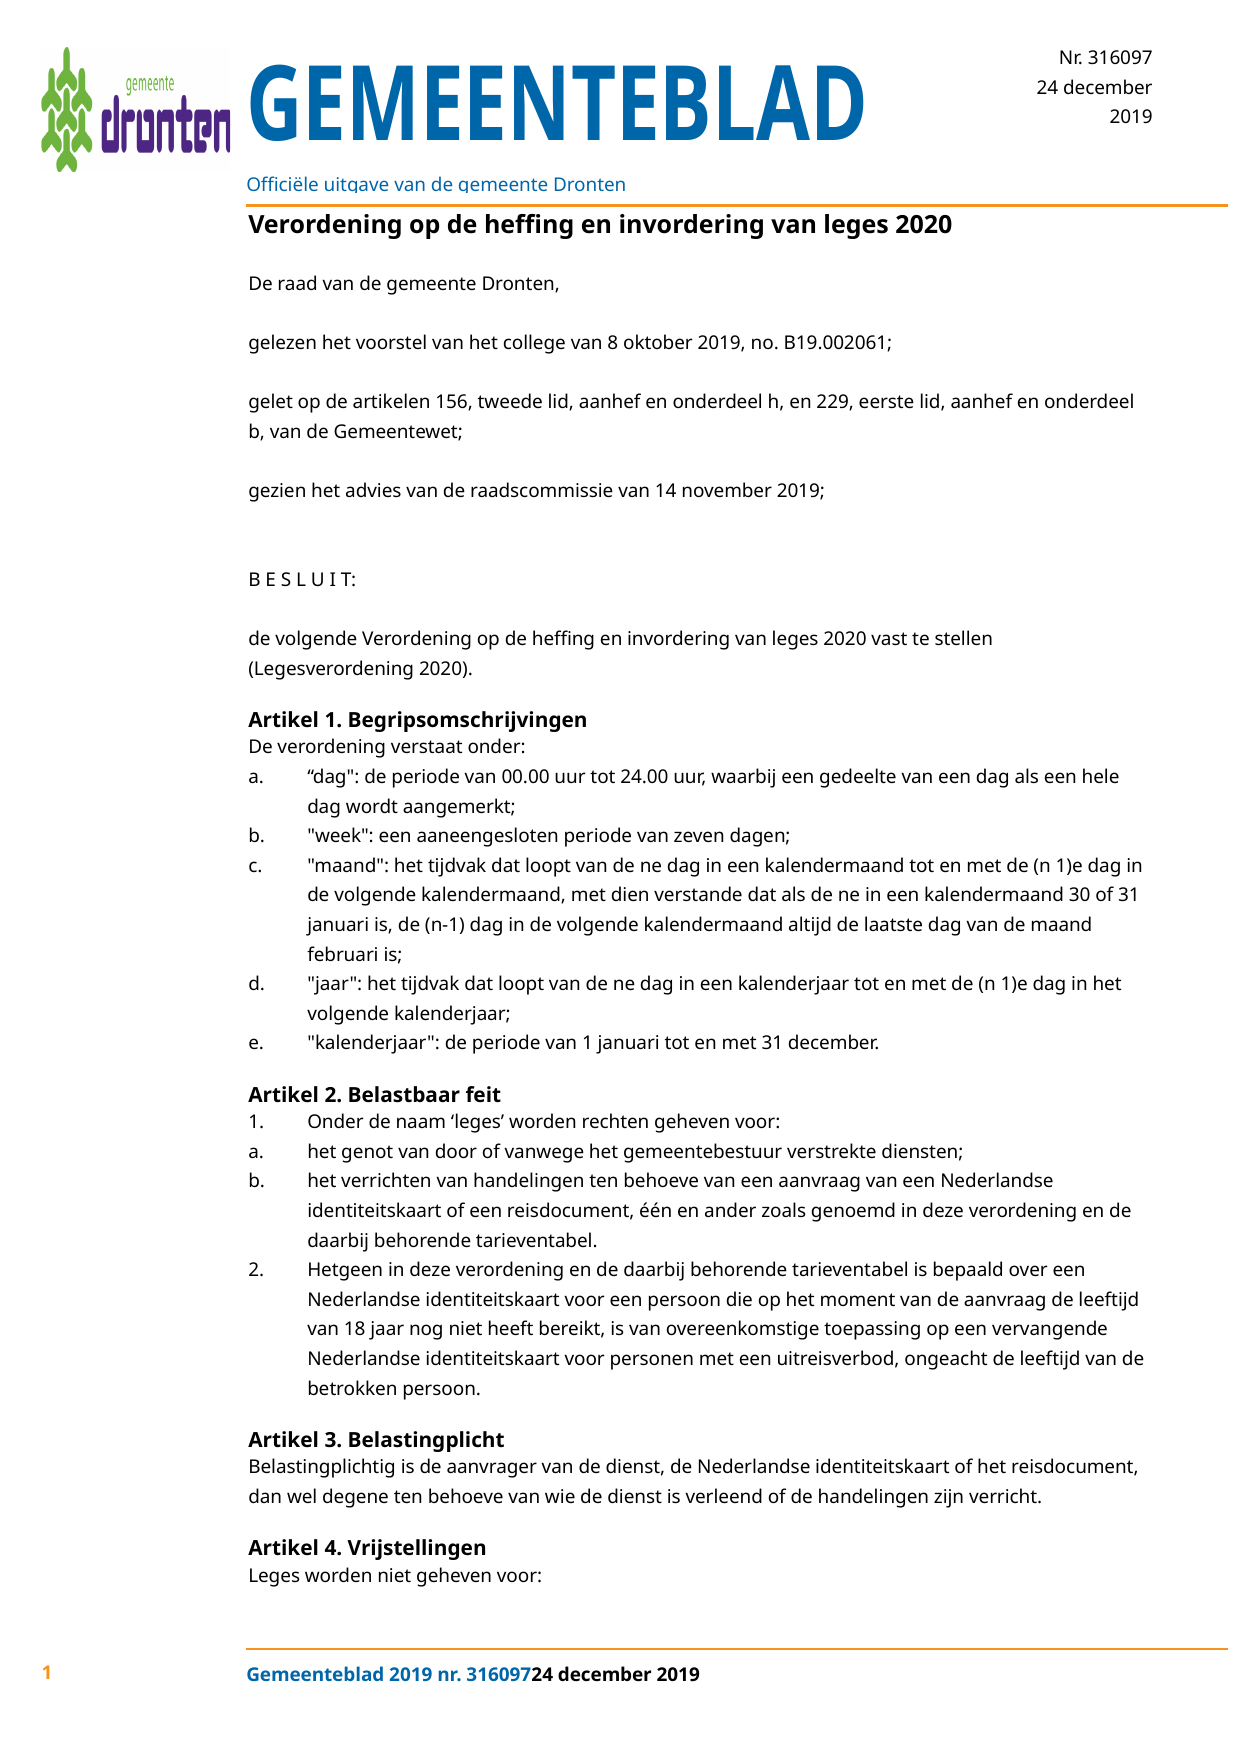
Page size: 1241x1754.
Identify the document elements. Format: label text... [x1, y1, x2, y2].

text Artikel 4. Vrijstellingen [248, 1533, 1152, 1562]
text Leges worden niet geheven voor: [248, 1562, 1152, 1588]
text gelezen het voorstel van het college van 8 oktober 2019, no. B19.002061; [248, 329, 1152, 355]
text De verordening verstaat onder: [248, 734, 1152, 759]
list Hetgeen in deze verordening en de daarbij behorende tarieventabel is bepaald over een Nederlandse identiteitskaart voor een persoon die op het moment van de aanvraag de leeftijd van 18 jaar nog niet heeft bereikt, is van overeenkomstige toepassing op een vervangende Nederlandse identiteitskaart voor personen met een uitreisverbod, ongeacht de leeftijd van de betrokken persoon. [248, 1256, 1152, 1400]
text Verordening op de heffing en invordering van leges 2020 [248, 207, 1152, 241]
text gezien het advies van de raadscommissie van 14 november 2019; [248, 477, 1152, 503]
text De raad van de gemeente Dronten, [248, 270, 1152, 296]
list het verrichten van handelingen ten behoeve van een aanvraag van een Nederlandse identiteitskaart of een reisdocument, één en ander zoals genoemd in deze verordening en de daarbij behorende tarieventabel. [248, 1168, 1152, 1252]
list "kalenderjaar": de periode van 1 januari tot en met 31 december. [248, 1029, 1152, 1055]
text Belastingplichtig is de aanvrager van de dienst, de Nederlandse identiteitskaart of het reisdocument, dan wel degene ten behoeve van wie de dienst is verleend of de handelingen zijn verricht. [248, 1453, 1152, 1509]
list "jaar": het tijdvak dat loopt van de ne dag in een kalenderjaar tot en met de (n 1)e dag in het volgende kalenderjaar; [248, 970, 1152, 1026]
list "week": een aaneengesloten periode van zeven dagen; [248, 822, 1152, 848]
text B E S L U I T: [248, 566, 1152, 592]
list "maand": het tijdvak dat loopt van de ne dag in een kalendermaand tot en met de (n 1)e dag in de volgende kalendermaand, met dien verstande dat als de ne in een kalendermaand 30 of 31 januari is, de (n-1) dag in de volgende kalendermaand altijd de laatste dag van de maand februari is; [248, 852, 1152, 967]
text Artikel 3. Belastingplicht [248, 1425, 1152, 1453]
list het genot van door of vanwege het gemeentebestuur verstrekte diensten; [248, 1138, 1152, 1164]
picture [41, 47, 231, 172]
text de volgende Verordening op de heffing en invordering van leges 2020 vast te stellen (Legesverordening 2020). [248, 625, 1152, 681]
text Artikel 1. Begripsomschrijvingen [248, 705, 1152, 734]
text gelet op de artikelen 156, tweede lid, aanhef en onderdeel h, en 229, eerste lid, aanhef en onderdeel b, van de Gemeentewet; [248, 389, 1152, 444]
list Onder de naam ‘leges’ worden rechten geheven voor: [248, 1108, 1152, 1134]
text Artikel 2. Belastbaar feit [248, 1080, 1152, 1108]
list “dag": de periode van 00.00 uur tot 24.00 uur, waarbij een gedeelte van een dag als een hele dag wordt aangemerkt; [248, 763, 1152, 819]
